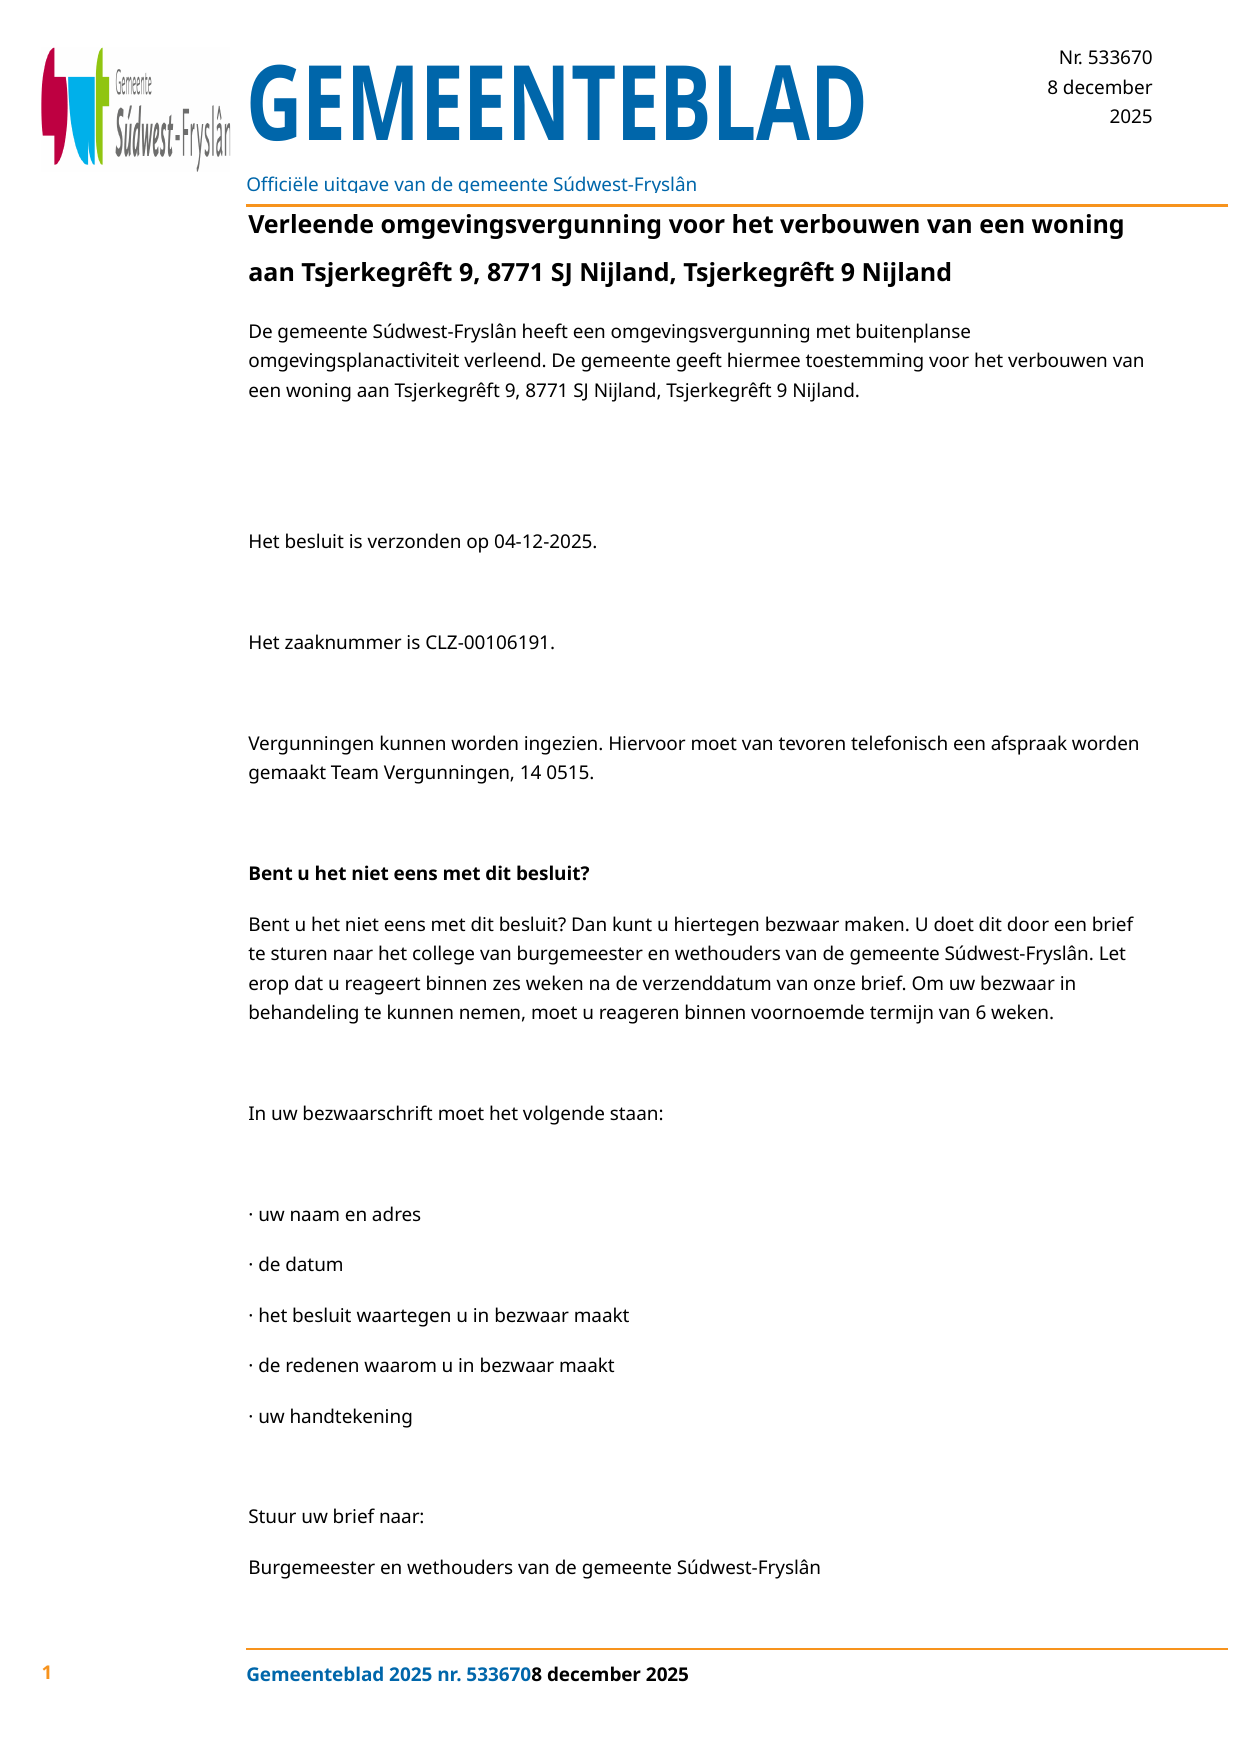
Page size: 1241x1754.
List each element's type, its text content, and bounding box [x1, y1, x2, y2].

text Het zaaknummer is CLZ-00106191. [248, 629, 1152, 655]
text · de datum [248, 1252, 1152, 1277]
text Burgemeester en wethouders van de gemeente Súdwest-Fryslân [248, 1554, 1152, 1580]
picture [41, 47, 231, 172]
text De gemeente Súdwest-Fryslân heeft een omgevingsvergunning met buitenplanse omgevingsplanactiviteit verleend. De gemeente geeft hiermee toestemming voor het verbouwen van een woning aan Tsjerkegrêft 9, 8771 SJ Nijland, Tsjerkegrêft 9 Nijland. [248, 318, 1152, 403]
text Het besluit is verzonden op 04-12-2025. [248, 528, 1152, 554]
text Vergunningen kunnen worden ingezien. Hiervoor moet van tevoren telefonisch een afspraak worden gemaakt Team Vergunningen, 14 0515. [248, 730, 1152, 785]
text In uw bezwaarschrift moet het volgende staan: [248, 1100, 1152, 1126]
text · uw naam en adres [248, 1201, 1152, 1227]
text Bent u het niet eens met dit besluit? Dan kunt u hiertegen bezwaar maken. U doet dit door een brief te sturen naar het college van burgemeester en wethouders van de gemeente Súdwest-Fryslân. Let erop dat u reageert binnen zes weken na de verzenddatum van onze brief. Om uw bezwaar in behandeling te kunnen nemen, moet u reageren binnen voornoemde termijn van 6 weken. [248, 911, 1152, 1025]
text · het besluit waartegen u in bezwaar maakt [248, 1302, 1152, 1328]
text · uw handtekening [248, 1403, 1152, 1429]
text Verleende omgevingsvergunning voor het verbouwen van een woning aan Tsjerkegrêft 9, 8771 SJ Nijland, Tsjerkegrêft 9 Nijland [248, 207, 1152, 288]
text · de redenen waarom u in bezwaar maakt [248, 1352, 1152, 1378]
text Stuur uw brief naar: [248, 1504, 1152, 1529]
text Bent u het niet eens met dit besluit? [248, 860, 1152, 886]
